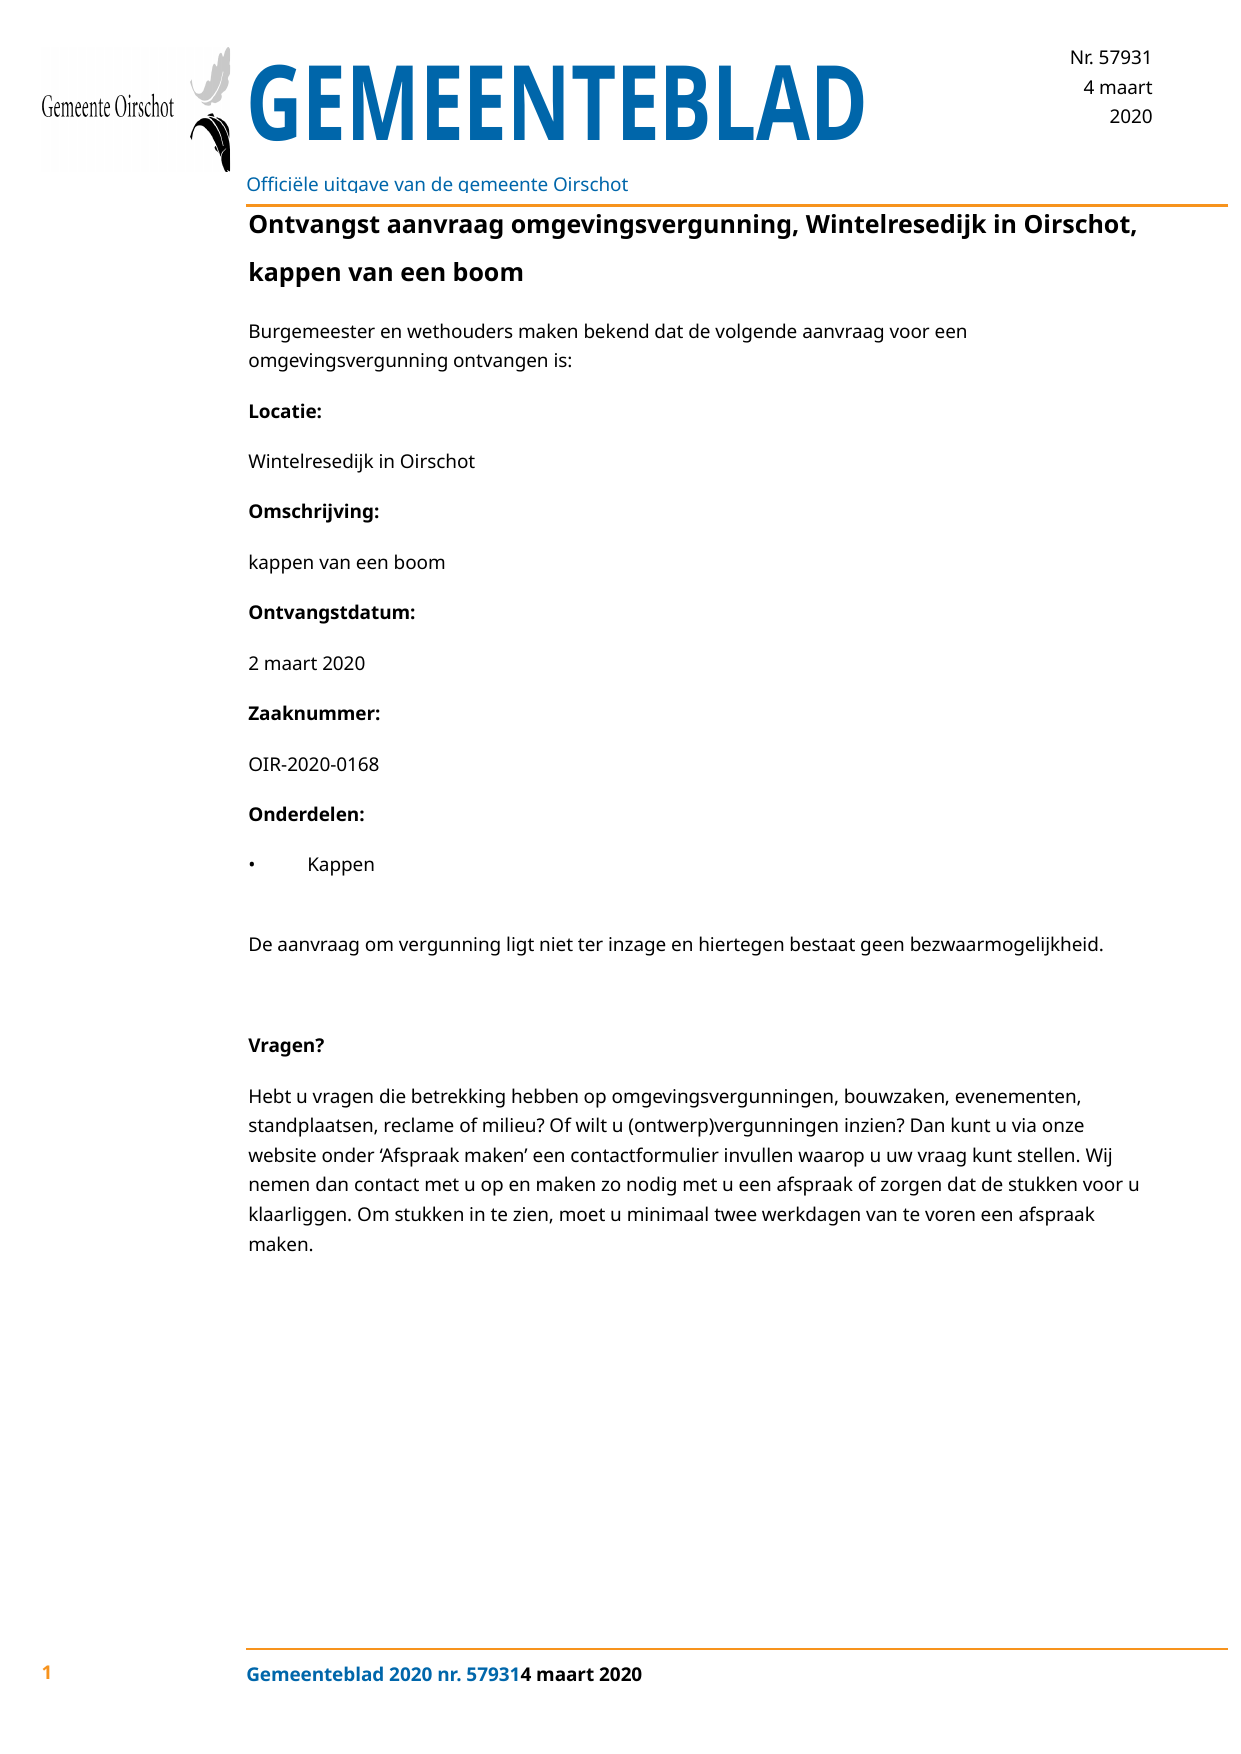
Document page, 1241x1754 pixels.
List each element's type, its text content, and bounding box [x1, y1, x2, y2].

text 2 maart 2020 [248, 650, 1152, 676]
picture [41, 47, 231, 172]
text Ontvangst aanvraag omgevingsvergunning, Wintelresedijk in Oirschot, kappen van een boom [248, 207, 1152, 288]
text Locatie: [248, 398, 1152, 424]
text OIR-2020-0168 [248, 751, 1152, 777]
text Ontvangstdatum: [248, 599, 1152, 625]
text De aanvraag om vergunning ligt niet ter inzage en hiertegen bestaat geen bezwaarmogelijkheid. [248, 932, 1152, 957]
text Burgemeester en wethouders maken bekend dat de volgende aanvraag voor een omgevingsvergunning ontvangen is: [248, 318, 1152, 373]
text Wintelresedijk in Oirschot [248, 448, 1152, 474]
text Hebt u vragen die betrekking hebben op omgevingsvergunningen, bouwzaken, evenementen, standplaatsen, reclame of milieu? Of wilt u (ontwerp)vergunningen inzien? Dan kunt u via onze website onder ‘Afspraak maken’ een contactformulier invullen waarop u uw vraag kunt stellen. Wij nemen dan contact met u op en maken zo nodig met u een afspraak of zorgen dat de stukken voor u klaarliggen. Om stukken in te zien, moet u minimaal twee werkdagen van te voren een afspraak maken. [248, 1083, 1152, 1257]
text Omschrijving: [248, 499, 1152, 524]
text kappen van een boom [248, 549, 1152, 575]
list Kappen [248, 852, 1152, 877]
text Vragen? [248, 1032, 1152, 1058]
text Onderdelen: [248, 801, 1152, 827]
text Zaaknummer: [248, 700, 1152, 726]
